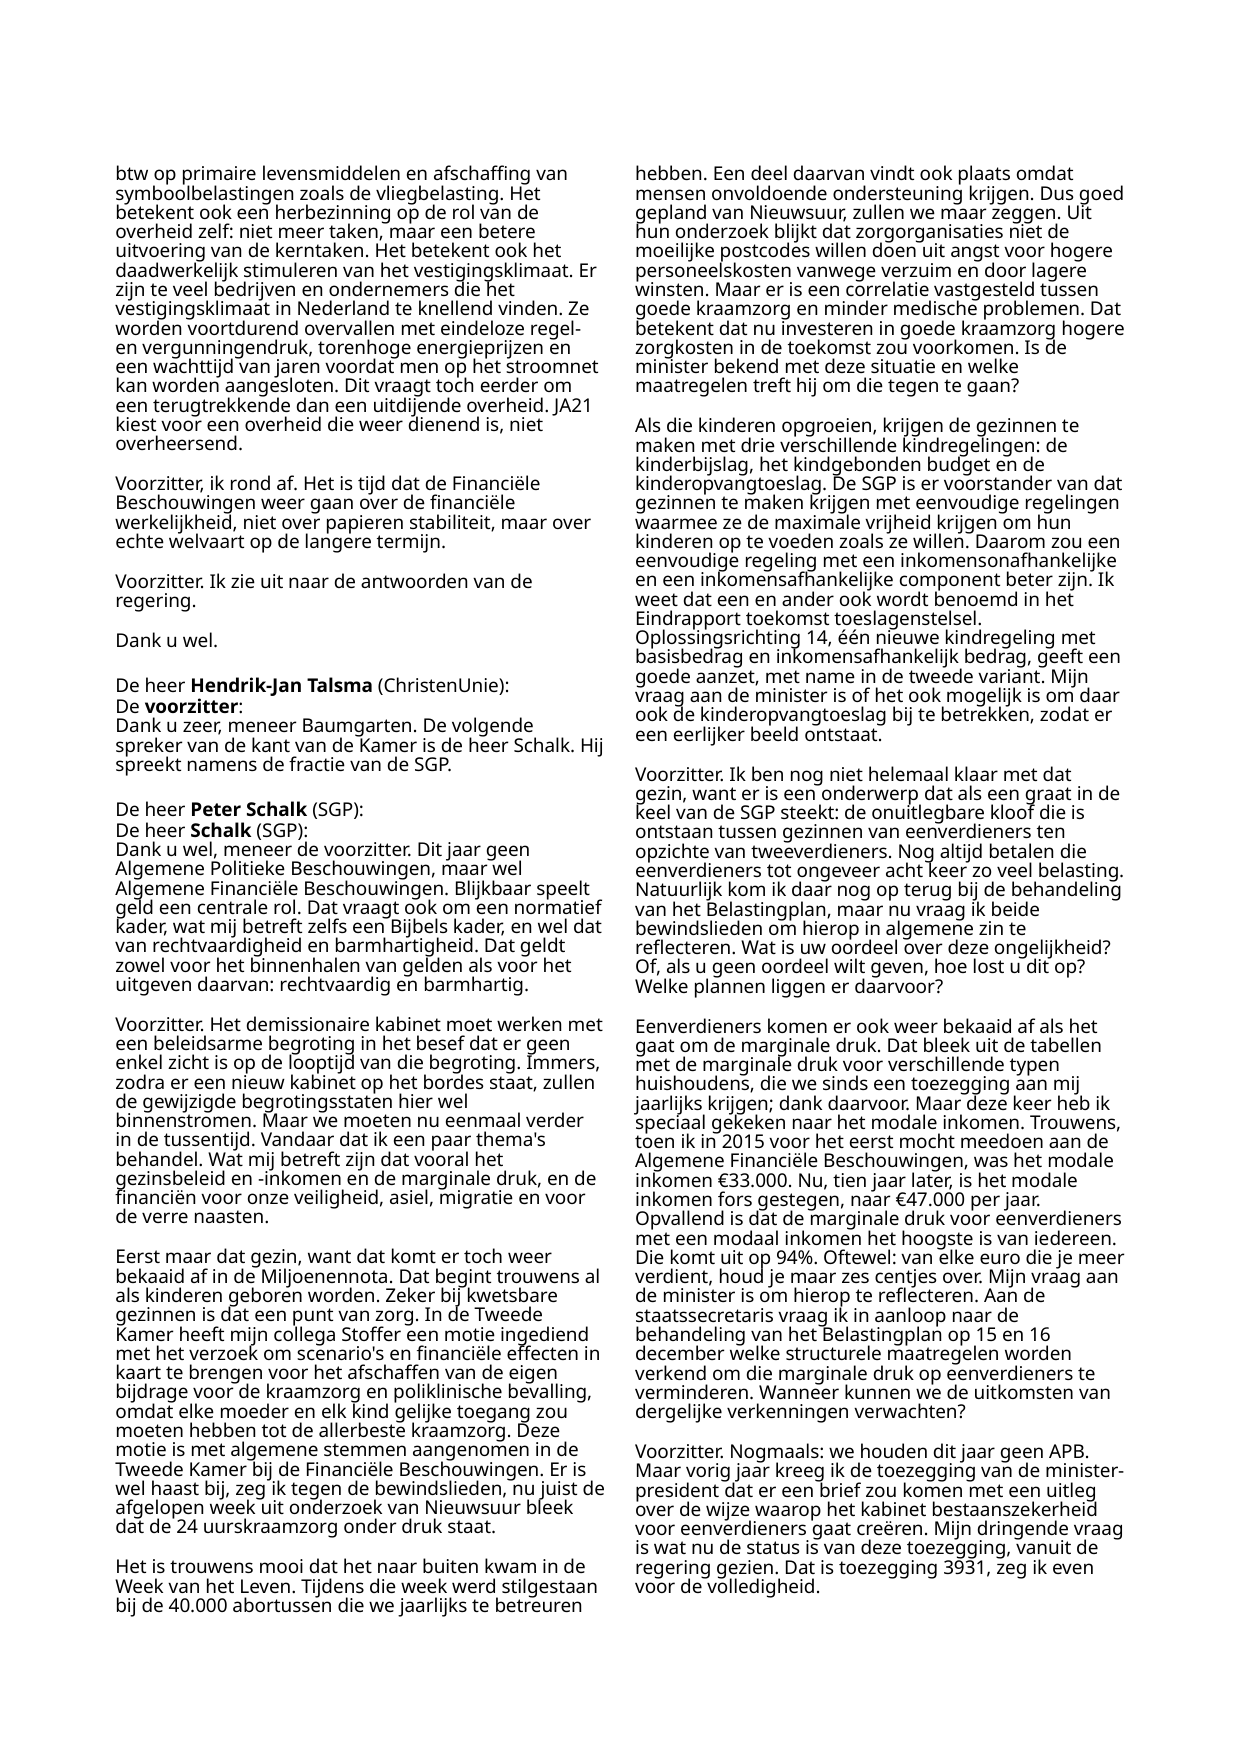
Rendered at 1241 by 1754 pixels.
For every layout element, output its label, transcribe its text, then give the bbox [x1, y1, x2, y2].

text De voorzitter: [115, 698, 605, 717]
text Dank u wel. [115, 632, 605, 651]
text De heer Schalk (SGP): [115, 822, 605, 841]
text btw op primaire levensmiddelen en afschaffing van symboolbelastingen zoals de vliegbelasting. Het betekent ook een herbezinning op de rol van de overheid zelf: niet meer taken, maar een betere uitvoering van de kerntaken. Het betekent ook het daadwerkelijk stimuleren van het vestigingsklimaat. Er zijn te veel bedrijven en ondernemers die het vestigingsklimaat in Nederland te knellend vinden. Ze worden voortdurend overvallen met eindeloze regel- en vergunningendruk, torenhoge energieprijzen en een wachttijd van jaren voordat men op het stroomnet kan worden aangesloten. Dit vraagt toch eerder om een terugtrekkende dan een uitdijende overheid. JA21 kiest voor een overheid die weer dienend is, niet overheersend. [115, 165, 605, 454]
text De heer Peter Schalk (SGP): [115, 796, 605, 822]
text Als die kinderen opgroeien, krijgen de gezinnen te maken met drie verschillende kindregelingen: de kinderbijslag, het kindgebonden budget en de kinderopvangtoeslag. De SGP is er voorstander van dat gezinnen te maken krijgen met eenvoudige regelingen waarmee ze de maximale vrijheid krijgen om hun kinderen op te voeden zoals ze willen. Daarom zou een eenvoudige regeling met een inkomensonafhankelijke en een inkomensafhankelijke component beter zijn. Ik weet dat een en ander ook wordt benoemd in het Eindrapport toekomst toeslagenstelsel. Oplossingsrichting 14, één nieuwe kindregeling met basisbedrag en inkomensafhankelijk bedrag, geeft een goede aanzet, met name in de tweede variant. Mijn vraag aan de minister is of het ook mogelijk is om daar ook de kinderopvangtoeslag bij te betrekken, zodat er een eerlijker beeld ontstaat. [635, 417, 1125, 745]
text Voorzitter. Ik ben nog niet helemaal klaar met dat gezin, want er is een onderwerp dat als een graat in de keel van de SGP steekt: de onuitlegbare kloof die is ontstaan tussen gezinnen van eenverdieners ten opzichte van tweeverdieners. Nog altijd betalen die eenverdieners tot ongeveer acht keer zo veel belasting. Natuurlijk kom ik daar nog op terug bij de behandeling van het Belastingplan, maar nu vraag ik beide bewindslieden om hierop in algemene zin te reflecteren. Wat is uw oordeel over deze ongelijkheid? Of, als u geen oordeel wilt geven, hoe lost u dit op? Welke plannen liggen er daarvoor? [635, 766, 1125, 997]
text Voorzitter. Ik zie uit naar de antwoorden van de regering. [115, 573, 605, 611]
text Het is trouwens mooi dat het naar buiten kwam in de Week van het Leven. Tijdens die week werd stilgestaan bij de 40.000 abortussen die we jaarlijks te betreuren [115, 1558, 605, 1616]
text Dank u zeer, meneer Baumgarten. De volgende spreker van de kant van de Kamer is de heer Schalk. Hij spreekt namens de fractie van de SGP. [115, 717, 605, 775]
text Dank u wel, meneer de voorzitter. Dit jaar geen Algemene Politieke Beschouwingen, maar wel Algemene Financiële Beschouwingen. Blijkbaar speelt geld een centrale rol. Dat vraagt ook om een normatief kader, wat mij betreft zelfs een Bijbels kader, en wel dat van rechtvaardigheid en barmhartigheid. Dat geldt zowel voor het binnenhalen van gelden als voor het uitgeven daarvan: rechtvaardig en barmhartig. [115, 841, 605, 995]
text Voorzitter. Nogmaals: we houden dit jaar geen APB. Maar vorig jaar kreeg ik de toezegging van de minister-president dat er een brief zou komen met een uitleg over de wijze waarop het kabinet bestaanszekerheid voor eenverdieners gaat creëren. Mijn dringende vraag is wat nu de status is van deze toezegging, vanuit de regering gezien. Dat is toezegging 3931, zeg ik even voor de volledigheid. [635, 1443, 1125, 1597]
text Eerst maar dat gezin, want dat komt er toch weer bekaaid af in de Miljoenennota. Dat begint trouwens al als kinderen geboren worden. Zeker bij kwetsbare gezinnen is dat een punt van zorg. In de Tweede Kamer heeft mijn collega Stoffer een motie ingediend met het verzoek om scenario's en financiële effecten in kaart te brengen voor het afschaffen van de eigen bijdrage voor de kraamzorg en poliklinische bevalling, omdat elke moeder en elk kind gelijke toegang zou moeten hebben tot de allerbeste kraamzorg. Deze motie is met algemene stemmen aangenomen in de Tweede Kamer bij de Financiële Beschouwingen. Er is wel haast bij, zeg ik tegen de bewindslieden, nu juist de afgelopen week uit onderzoek van Nieuwsuur bleek dat de 24 uurskraamzorg onder druk staat. [115, 1248, 605, 1538]
text hebben. Een deel daarvan vindt ook plaats omdat mensen onvoldoende ondersteuning krijgen. Dus goed gepland van Nieuwsuur, zullen we maar zeggen. Uit hun onderzoek blijkt dat zorgorganisaties niet de moeilijke postcodes willen doen uit angst voor hogere personeelskosten vanwege verzuim en door lagere winsten. Maar er is een correlatie vastgesteld tussen goede kraamzorg en minder medische problemen. Dat betekent dat nu investeren in goede kraamzorg hogere zorgkosten in de toekomst zou voorkomen. Is de minister bekend met deze situatie en welke maatregelen treft hij om die tegen te gaan? [635, 165, 1125, 397]
text Voorzitter. Het demissionaire kabinet moet werken met een beleidsarme begroting in het besef dat er geen enkel zicht is op de looptijd van die begroting. Immers, zodra er een nieuw kabinet op het bordes staat, zullen de gewijzigde begrotingsstaten hier wel binnenstromen. Maar we moeten nu eenmaal verder in de tussentijd. Vandaar dat ik een paar thema's behandel. Wat mij betreft zijn dat vooral het gezinsbeleid en -inkomen en de marginale druk, en de financiën voor onze veiligheid, asiel, migratie en voor de verre naasten. [115, 1016, 605, 1228]
text Voorzitter, ik rond af. Het is tijd dat de Financiële Beschouwingen weer gaan over de financiële werkelijkheid, niet over papieren stabiliteit, maar over echte welvaart op de langere termijn. [115, 475, 605, 552]
text De heer Hendrik-Jan Talsma (ChristenUnie): [115, 672, 605, 698]
text Eenverdieners komen er ook weer bekaaid af als het gaat om de marginale druk. Dat bleek uit de tabellen met de marginale druk voor verschillende typen huishoudens, die we sinds een toezegging aan mij jaarlijks krijgen; dank daarvoor. Maar deze keer heb ik speciaal gekeken naar het modale inkomen. Trouwens, toen ik in 2015 voor het eerst mocht meedoen aan de Algemene Financiële Beschouwingen, was het modale inkomen €33.000. Nu, tien jaar later, is het modale inkomen fors gestegen, naar €47.000 per jaar. Opvallend is dat de marginale druk voor eenverdieners met een modaal inkomen het hoogste is van iedereen. Die komt uit op 94%. Oftewel: van elke euro die je meer verdient, houd je maar zes centjes over. Mijn vraag aan de minister is om hierop te reflecteren. Aan de staatssecretaris vraag ik in aanloop naar de behandeling van het Belastingplan op 15 en 16 december welke structurele maatregelen worden verkend om die marginale druk op eenverdieners te verminderen. Wanneer kunnen we de uitkomsten van dergelijke verkenningen verwachten? [635, 1018, 1125, 1422]
